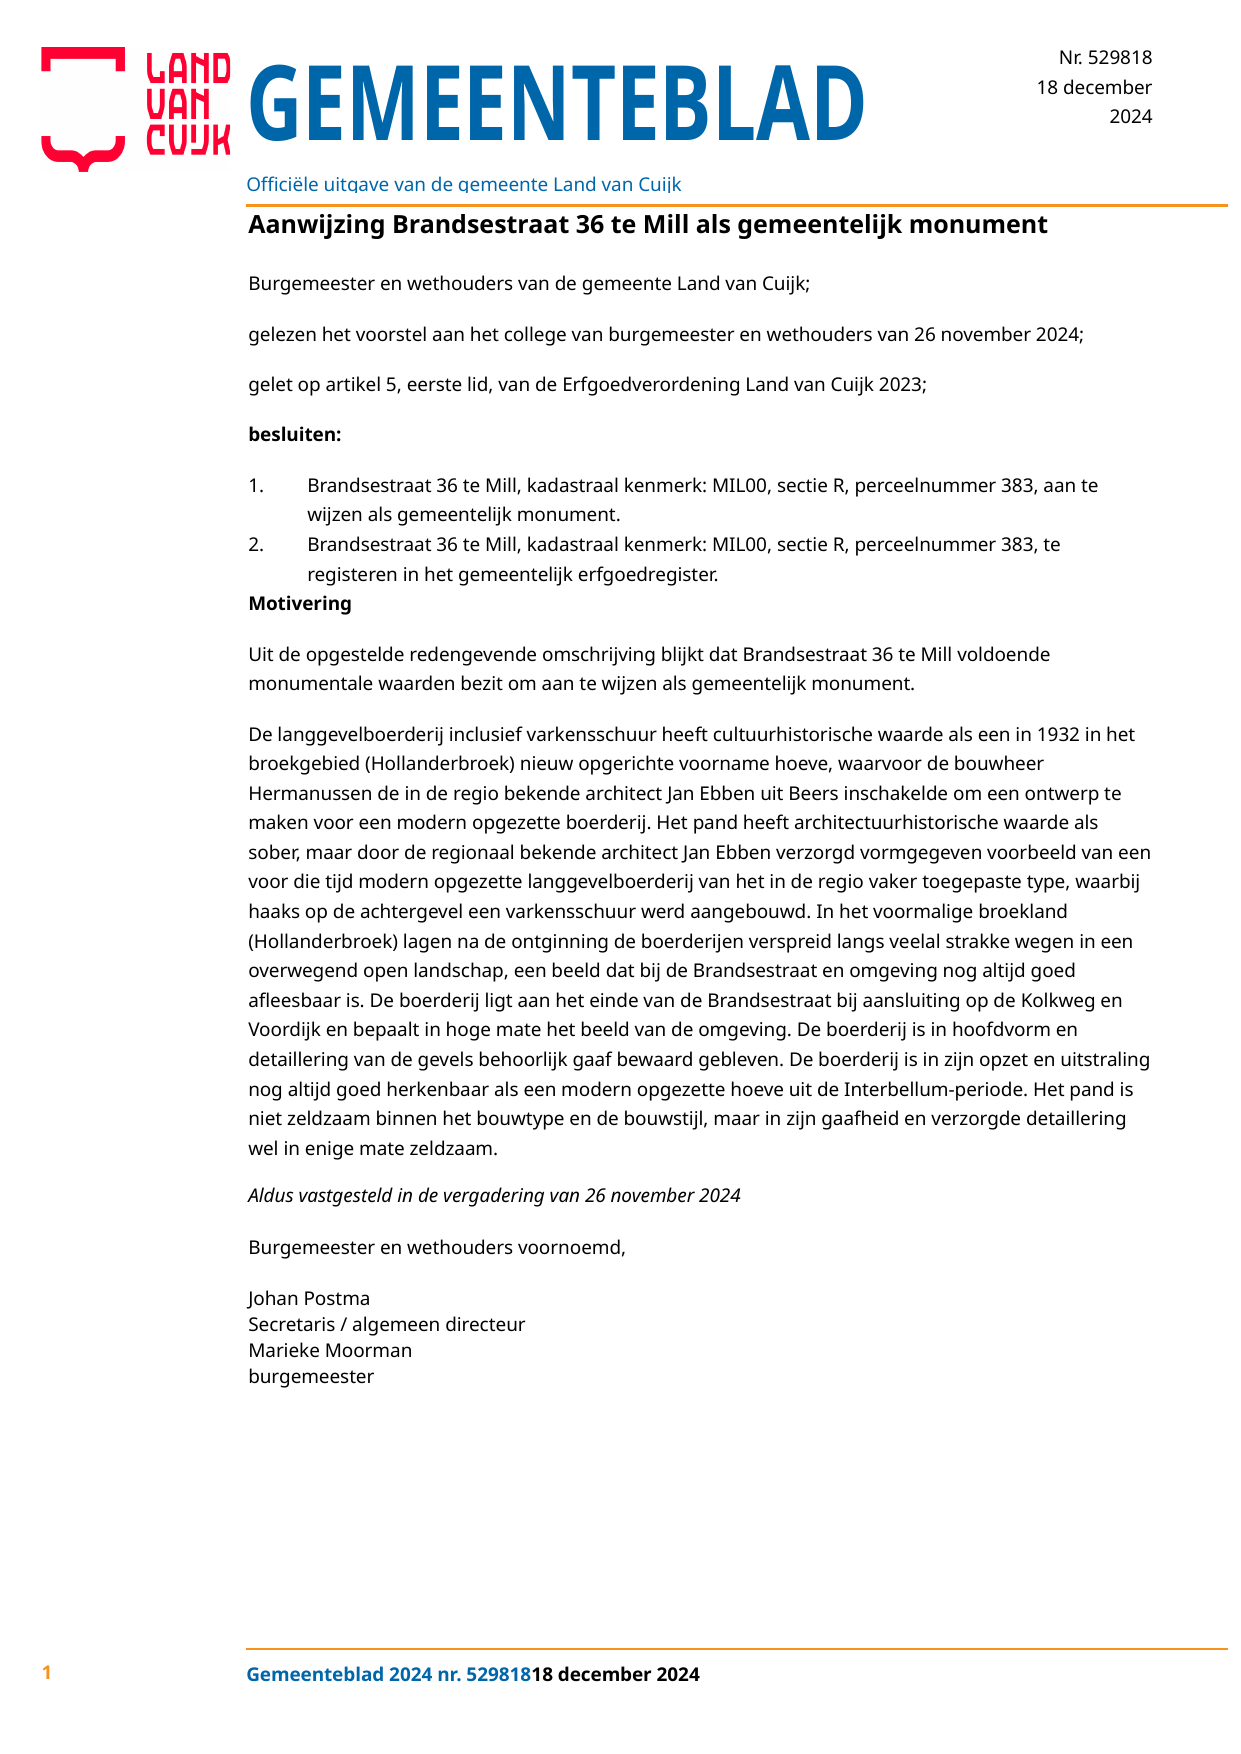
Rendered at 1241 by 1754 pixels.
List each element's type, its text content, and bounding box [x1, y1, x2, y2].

text Aldus vastgesteld in de vergadering van 26 november 2024 [248, 1183, 1152, 1208]
list Brandsestraat 36 te Mill, kadastraal kenmerk: MIL00, sectie R, perceelnummer 383, te registeren in het gemeentelijk erfgoedregister. [248, 531, 1152, 586]
text Aanwijzing Brandsestraat 36 te Mill als gemeentelijk monument [248, 207, 1152, 241]
text Uit de opgestelde redengevende omschrijving blijkt dat Brandsestraat 36 te Mill voldoende monumentale waarden bezit om aan te wijzen als gemeentelijk monument. [248, 641, 1152, 696]
text Burgemeester en wethouders voornoemd, [248, 1234, 1152, 1260]
list Brandsestraat 36 te Mill, kadastraal kenmerk: MIL00, sectie R, perceelnummer 383, aan te wijzen als gemeentelijk monument. [248, 472, 1152, 527]
text gelet op artikel 5, eerste lid, van de Erfgoedverordening Land van Cuijk 2023; [248, 371, 1152, 397]
text De langgevelboerderij inclusief varkensschuur heeft cultuurhistorische waarde als een in 1932 in het broekgebied (Hollanderbroek) nieuw opgerichte voorname hoeve, waarvoor de bouwheer Hermanussen de in de regio bekende architect Jan Ebben uit Beers inschakelde om een ontwerp te maken voor een modern opgezette boerderij. Het pand heeft architectuurhistorische waarde als sober, maar door de regionaal bekende architect Jan Ebben verzorgd vormgegeven voorbeeld van een voor die tijd modern opgezette langgevelboerderij van het in de regio vaker toegepaste type, waarbij haaks op de achtergevel een varkensschuur werd aangebouwd. In het voormalige broekland (Hollanderbroek) lagen na de ontginning de boerderijen verspreid langs veelal strakke wegen in een overwegend open landschap, een beeld dat bij de Brandsestraat en omgeving nog altijd goed afleesbaar is. De boerderij ligt aan het einde van de Brandsestraat bij aansluiting op de Kolkweg en Voordijk en bepaalt in hoge mate het beeld van de omgeving. De boerderij is in hoofdvorm en detaillering van de gevels behoorlijk gaaf bewaard gebleven. De boerderij is in zijn opzet en uitstraling nog altijd goed herkenbaar als een modern opgezette hoeve uit de Interbellum-periode. Het pand is niet zeldzaam binnen het bouwtype en de bouwstijl, maar in zijn gaafheid en verzorgde detaillering wel in enige mate zeldzaam. [248, 721, 1152, 1161]
text Motivering [248, 590, 1152, 616]
picture [41, 47, 231, 172]
text Marieke Moorman [248, 1337, 1152, 1363]
text Secretaris / algemeen directeur [248, 1311, 1152, 1337]
text gelezen het voorstel aan het college van burgemeester en wethouders van 26 november 2024; [248, 321, 1152, 346]
text besluiten: [248, 422, 1152, 447]
text burgemeester [248, 1363, 1152, 1388]
text Johan Postma [248, 1286, 1152, 1311]
text Burgemeester en wethouders van de gemeente Land van Cuijk; [248, 270, 1152, 296]
